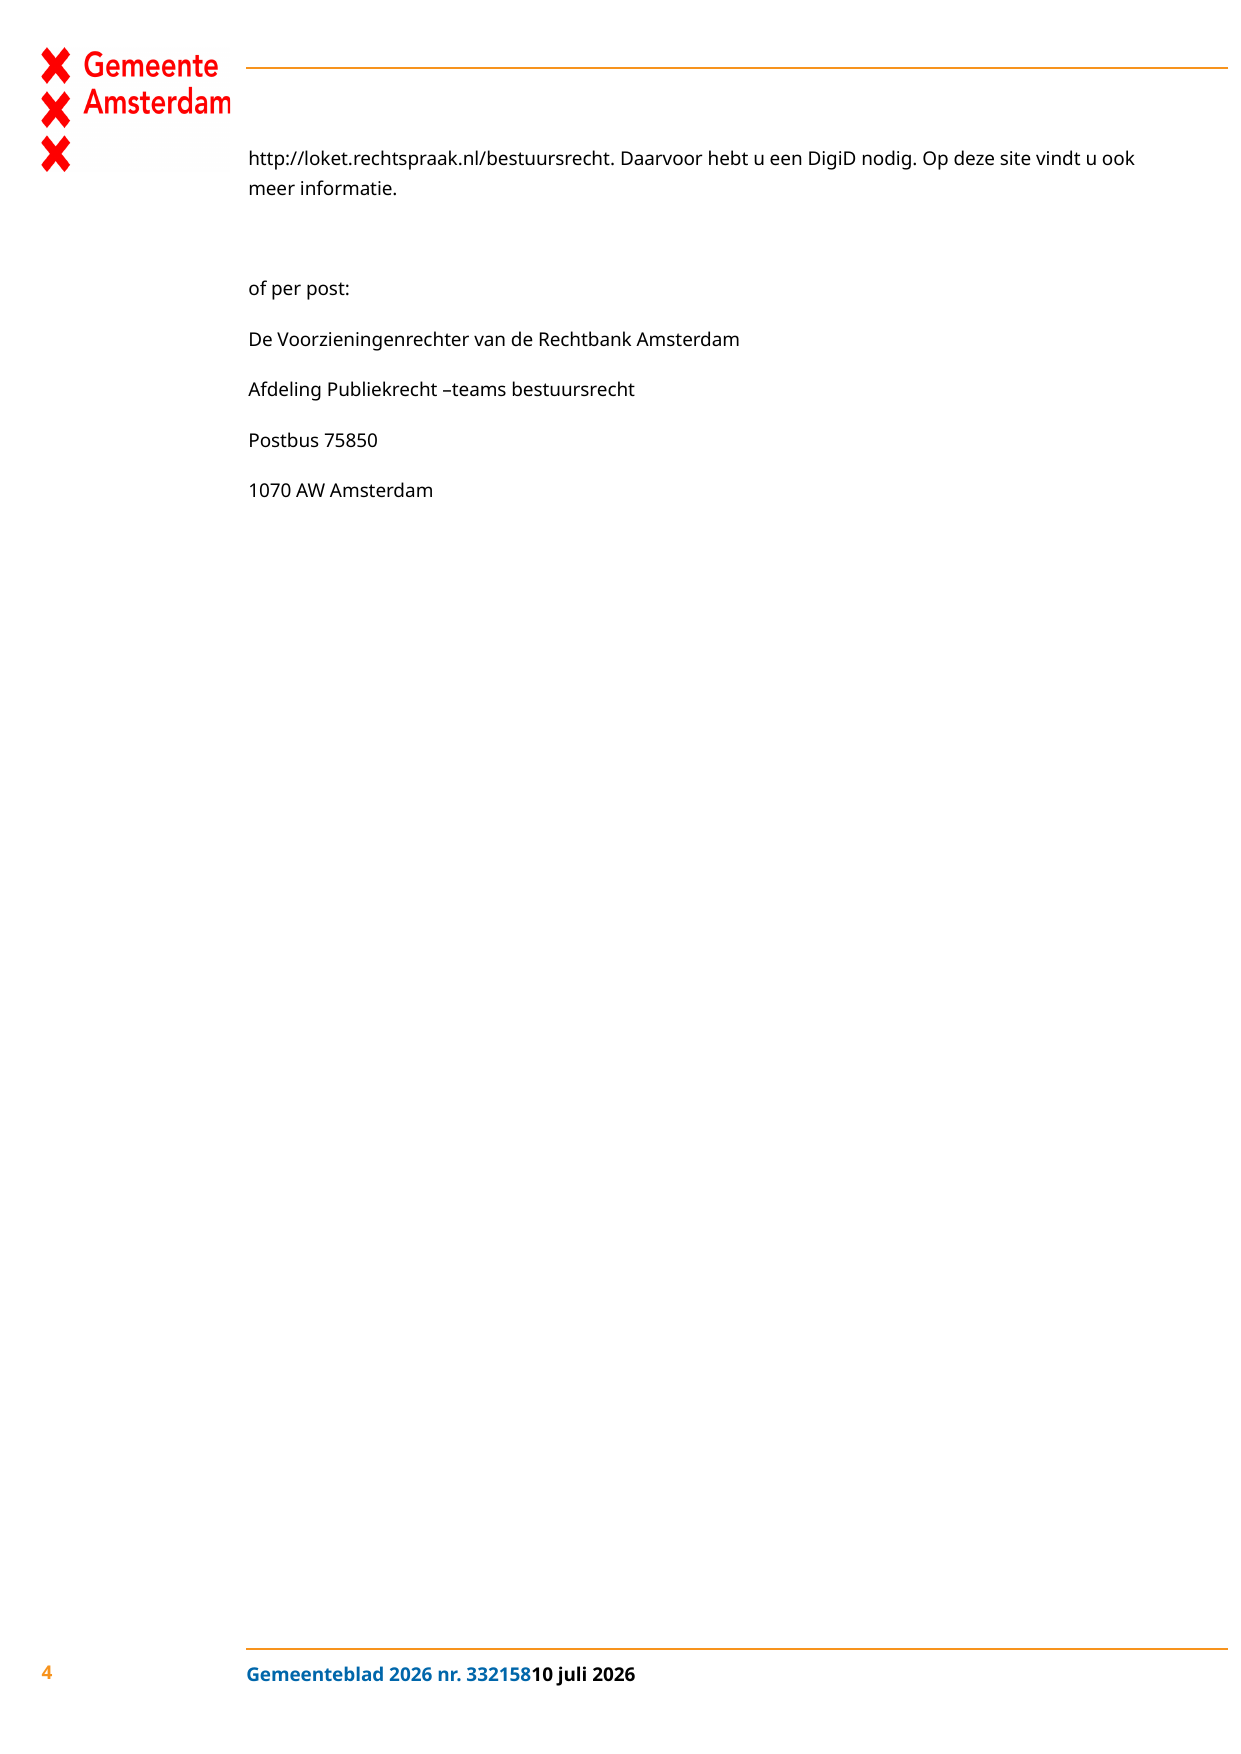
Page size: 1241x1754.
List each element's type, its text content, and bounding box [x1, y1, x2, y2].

text http://loket.rechtspraak.nl/bestuursrecht. Daarvoor hebt u een DigiD nodig. Op deze site vindt u ook meer informatie. [248, 145, 1152, 201]
text Afdeling Publiekrecht –teams bestuursrecht [248, 376, 1152, 402]
text De Voorzieningenrechter van de Rechtbank Amsterdam [248, 326, 1152, 352]
text 1070 AW Amsterdam [248, 477, 1152, 503]
text of per post: [248, 276, 1152, 301]
picture [41, 47, 231, 172]
text Postbus 75850 [248, 427, 1152, 453]
